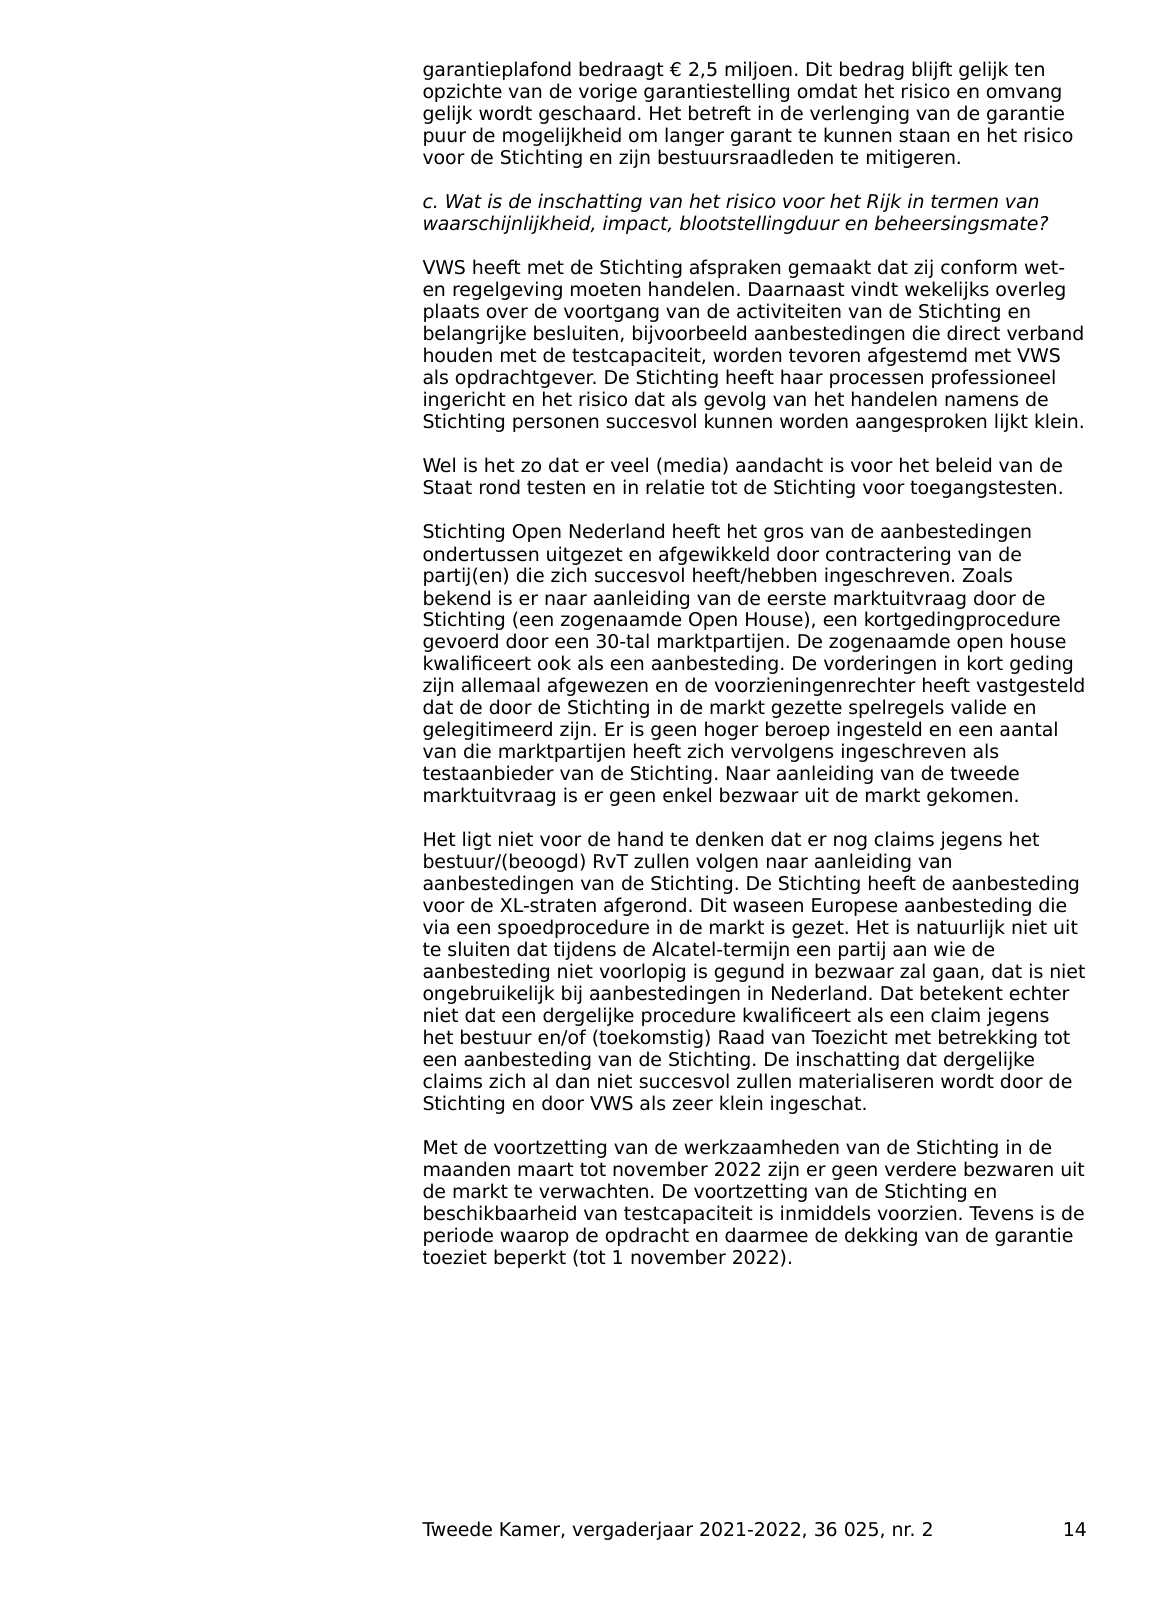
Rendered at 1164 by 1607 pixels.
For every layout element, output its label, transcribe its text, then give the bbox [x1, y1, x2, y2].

text VWS heeft met de Stichting afspraken gemaakt dat zij conform wet- en regelgeving moeten handelen. Daarnaast vindt wekelijks overleg plaats over de voortgang van de activiteiten van de Stichting en belangrijke besluiten, bijvoorbeeld aanbestedingen die direct verband houden met de testcapaciteit, worden tevoren afgestemd met VWS als opdrachtgever. De Stichting heeft haar processen professioneel ingericht en het risico dat als gevolg van het handelen namens de Stichting personen succesvol kunnen worden aangesproken lijkt klein. [422, 257, 1087, 433]
text Het ligt niet voor de hand te denken dat er nog claims jegens het bestuur/(beoogd) RvT zullen volgen naar aanleiding van aanbestedingen van de Stichting. De Stichting heeft de aanbesteding voor de XL-straten afgerond. Dit waseen Europese aanbesteding die via een spoedprocedure in de markt is gezet. Het is natuurlijk niet uit te sluiten dat tijdens de Alcatel-termijn een partij aan wie de aanbesteding niet voorlopig is gegund in bezwaar zal gaan, dat is niet ongebruikelijk bij aanbestedingen in Nederland. Dat betekent echter niet dat een dergelijke procedure kwalificeert als een claim jegens het bestuur en/of (toekomstig) Raad van Toezicht met betrekking tot een aanbesteding van de Stichting. De inschatting dat dergelijke claims zich al dan niet succesvol zullen materialiseren wordt door de Stichting en door VWS als zeer klein ingeschat. [422, 829, 1087, 1115]
subtitle c. Wat is de inschatting van het risico voor het Rijk in termen van waarschijnlijkheid, impact, blootstellingduur en beheersingsmate? [422, 191, 1087, 235]
text Wel is het zo dat er veel (media) aandacht is voor het beleid van de Staat rond testen en in relatie tot de Stichting voor toegangstesten. [422, 455, 1087, 499]
text Met de voortzetting van de werkzaamheden van de Stichting in de maanden maart tot november 2022 zijn er geen verdere bezwaren uit de markt te verwachten. De voortzetting van de Stichting en beschikbaarheid van testcapaciteit is inmiddels voorzien. Tevens is de periode waarop de opdracht en daarmee de dekking van de garantie toeziet beperkt (tot 1 november 2022). [422, 1137, 1087, 1269]
text garantieplafond bedraagt € 2,5 miljoen. Dit bedrag blijft gelijk ten opzichte van de vorige garantiestelling omdat het risico en omvang gelijk wordt geschaard. Het betreft in de verlenging van de garantie puur de mogelijkheid om langer garant te kunnen staan en het risico voor de Stichting en zijn bestuursraadleden te mitigeren. [422, 59, 1087, 169]
text Stichting Open Nederland heeft het gros van de aanbestedingen ondertussen uitgezet en afgewikkeld door contractering van de partij(en) die zich succesvol heeft/hebben ingeschreven. Zoals bekend is er naar aanleiding van de eerste marktuitvraag door de Stichting (een zogenaamde Open House), een kortgedingprocedure gevoerd door een 30-tal marktpartijen. De zogenaamde open house kwalificeert ook als een aanbesteding. De vorderingen in kort geding zijn allemaal afgewezen en de voorzieningenrechter heeft vastgesteld dat de door de Stichting in de markt gezette spelregels valide en gelegitimeerd zijn. Er is geen hoger beroep ingesteld en een aantal van die marktpartijen heeft zich vervolgens ingeschreven als testaanbieder van de Stichting. Naar aanleiding van de tweede marktuitvraag is er geen enkel bezwaar uit de markt gekomen. [422, 521, 1087, 807]
